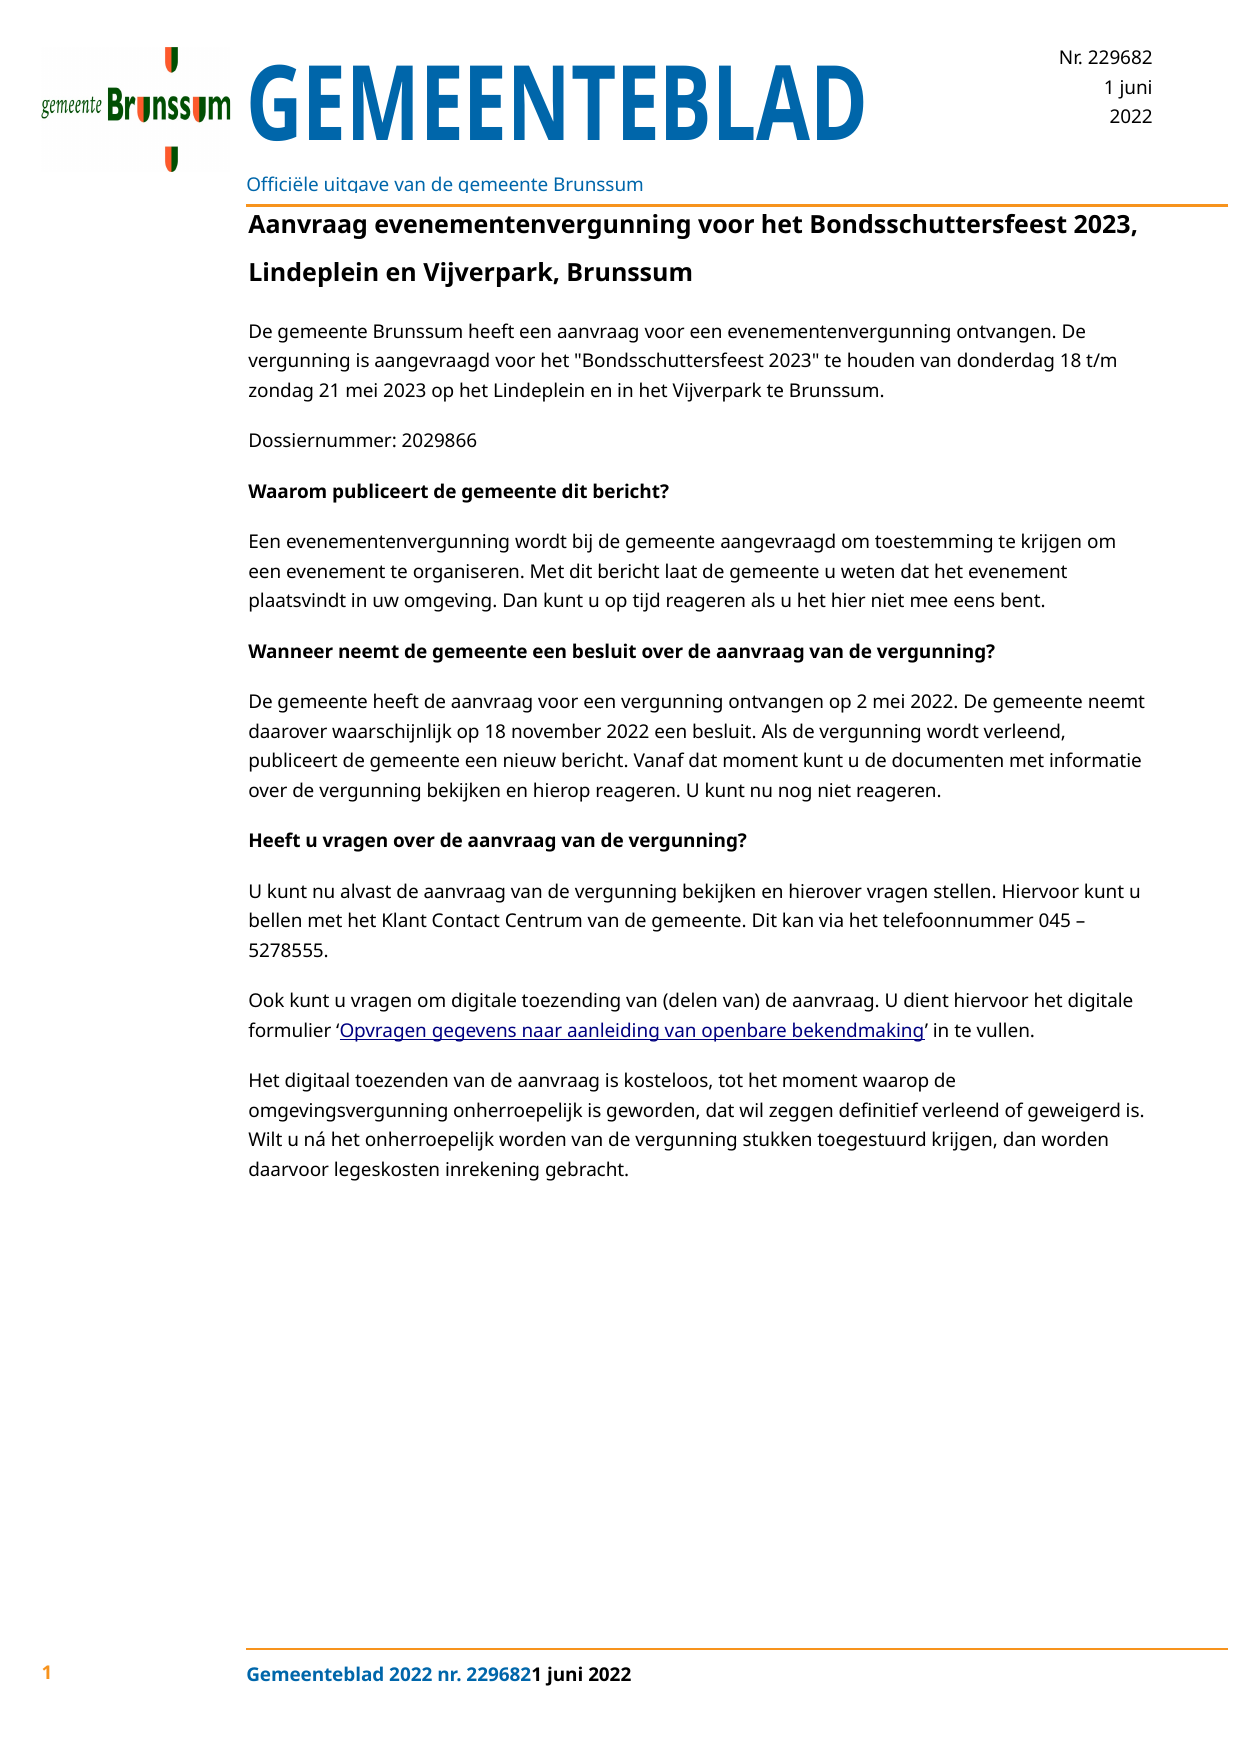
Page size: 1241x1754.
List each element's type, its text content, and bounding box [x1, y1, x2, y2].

text U kunt nu alvast de aanvraag van de vergunning bekijken en hierover vragen stellen. Hiervoor kunt u bellen met het Klant Contact Centrum van de gemeente. Dit kan via het telefoonnummer 045 – 5278555. [248, 878, 1152, 963]
text Heeft u vragen over de aanvraag van de vergunning? [248, 827, 1152, 853]
text Wanneer neemt de gemeente een besluit over de aanvraag van de vergunning? [248, 638, 1152, 664]
text Dossiernummer: 2029866 [248, 427, 1152, 453]
text Aanvraag evenementenvergunning voor het Bondsschuttersfeest 2023, Lindeplein en Vijverpark, Brunssum [248, 207, 1152, 288]
text Ook kunt u vragen om digitale toezending van (delen van) de aanvraag. U dient hiervoor het digitale formulier ‘Opvragen gegevens naar aanleiding van openbare bekendmaking’ in te vullen. [248, 987, 1152, 1043]
text De gemeente heeft de aanvraag voor een vergunning ontvangen op 2 mei 2022. De gemeente neemt daarover waarschijnlijk op 18 november 2022 een besluit. Als de vergunning wordt verleend, publiceert de gemeente een nieuw bericht. Vanaf dat moment kunt u de documenten met informatie over de vergunning bekijken en hierop reageren. U kunt nu nog niet reageren. [248, 688, 1152, 803]
text De gemeente Brunssum heeft een aanvraag voor een evenementenvergunning ontvangen. De vergunning is aangevraagd voor het "Bondsschuttersfeest 2023" te houden van donderdag 18 t/m zondag 21 mei 2023 op het Lindeplein en in het Vijverpark te Brunssum. [248, 318, 1152, 403]
text Waarom publiceert de gemeente dit bericht? [248, 478, 1152, 504]
text Een evenementenvergunning wordt bij de gemeente aangevraagd om toestemming te krijgen om een evenement te organiseren. Met dit bericht laat de gemeente u weten dat het evenement plaatsvindt in uw omgeving. Dan kunt u op tijd reageren als u het hier niet mee eens bent. [248, 528, 1152, 613]
picture [41, 47, 231, 172]
text Het digitaal toezenden van de aanvraag is kosteloos, tot het moment waarop de omgevingsvergunning onherroepelijk is geworden, dat wil zeggen definitief verleend of geweigerd is. Wilt u ná het onherroepelijk worden van de vergunning stukken toegestuurd krijgen, dan worden daarvoor legeskosten inrekening gebracht. [248, 1067, 1152, 1182]
